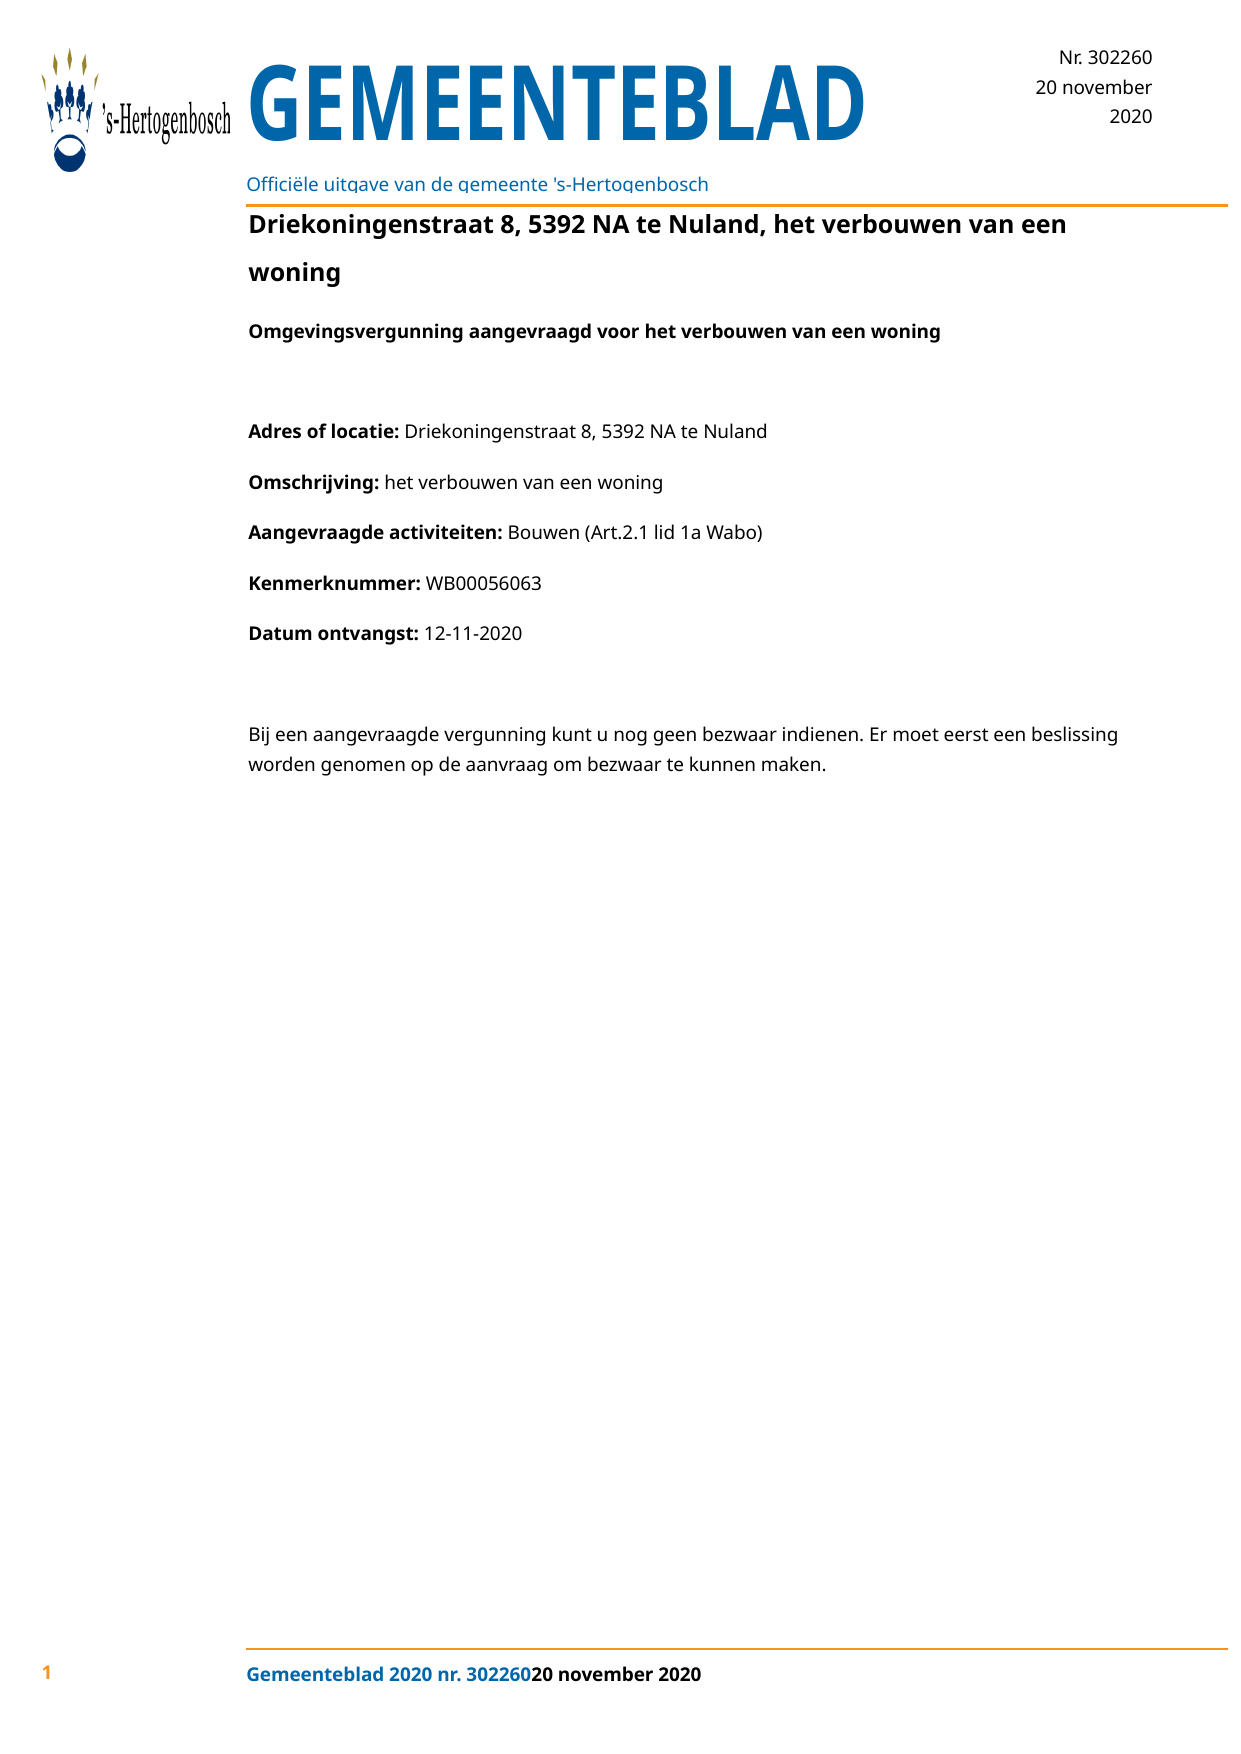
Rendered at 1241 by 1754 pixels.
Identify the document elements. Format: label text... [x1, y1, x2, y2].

text Omgevingsvergunning aangevraagd voor het verbouwen van een woning [248, 318, 1152, 344]
text Datum ontvangst: 12-11-2020 [248, 620, 1152, 646]
text Adres of locatie: Driekoningenstraat 8, 5392 NA te Nuland [248, 419, 1152, 444]
text Bij een aangevraagde vergunning kunt u nog geen bezwaar indienen. Er moet eerst een beslissing worden genomen op de aanvraag om bezwaar te kunnen maken. [248, 721, 1152, 777]
text Kenmerknummer: WB00056063 [248, 570, 1152, 596]
text Omschrijving: het verbouwen van een woning [248, 469, 1152, 495]
text Aangevraagde activiteiten: Bouwen (Art.2.1 lid 1a Wabo) [248, 519, 1152, 545]
text Driekoningenstraat 8, 5392 NA te Nuland, het verbouwen van een woning [248, 207, 1152, 288]
picture [41, 47, 231, 172]
